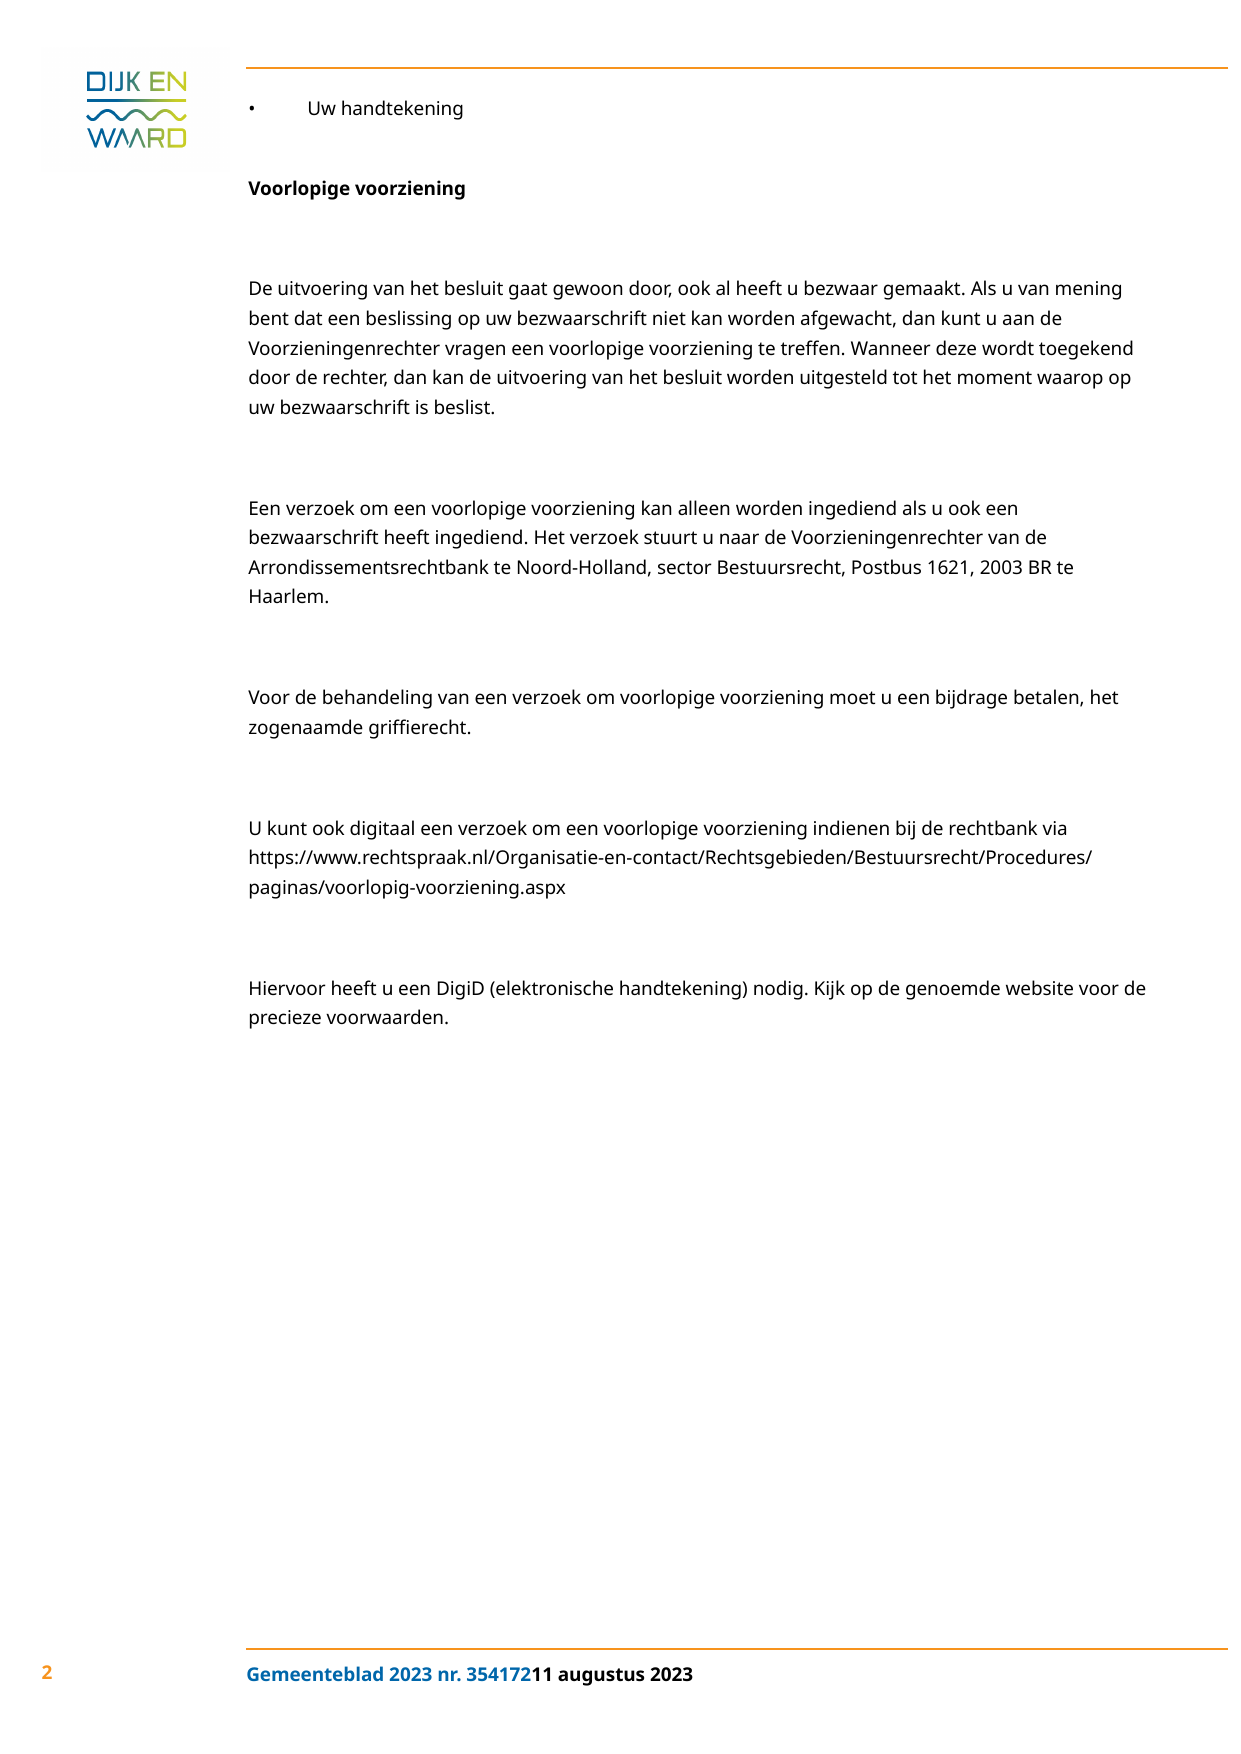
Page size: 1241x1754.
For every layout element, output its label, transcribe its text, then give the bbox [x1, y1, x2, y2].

text Voor de behandeling van een verzoek om voorlopige voorziening moet u een bijdrage betalen, het zogenaamde griffierecht. [248, 684, 1152, 740]
text De uitvoering van het besluit gaat gewoon door, ook al heeft u bezwaar gemaakt. Als u van mening bent dat een beslissing op uw bezwaarschrift niet kan worden afgewacht, dan kunt u aan de Voorzieningenrechter vragen een voorlopige voorziening te treffen. Wanneer deze wordt toegekend door de rechter, dan kan de uitvoering van het besluit worden uitgesteld tot het moment waarop op uw bezwaarschrift is beslist. [248, 276, 1152, 420]
picture [41, 47, 231, 172]
list Uw handtekening [248, 95, 1152, 121]
text Hiervoor heeft u een DigiD (elektronische handtekening) nodig. Kijk op de genoemde website voor de precieze voorwaarden. [248, 975, 1152, 1030]
text Een verzoek om een voorlopige voorziening kan alleen worden ingediend als u ook een bezwaarschrift heeft ingediend. Het verzoek stuurt u naar de Voorzieningenrechter van de Arrondissementsrechtbank te Noord-Holland, sector Bestuursrecht, Postbus 1621, 2003 BR te Haarlem. [248, 495, 1152, 609]
text Voorlopige voorziening [248, 175, 1152, 201]
text U kunt ook digitaal een verzoek om een voorlopige voorziening indienen bij de rechtbank via https://www.rechtspraak.nl/Organisatie-en-contact/Rechtsgebieden/Bestuursrecht/Procedures/paginas/voorlopig-voorziening.aspx [248, 815, 1152, 900]
